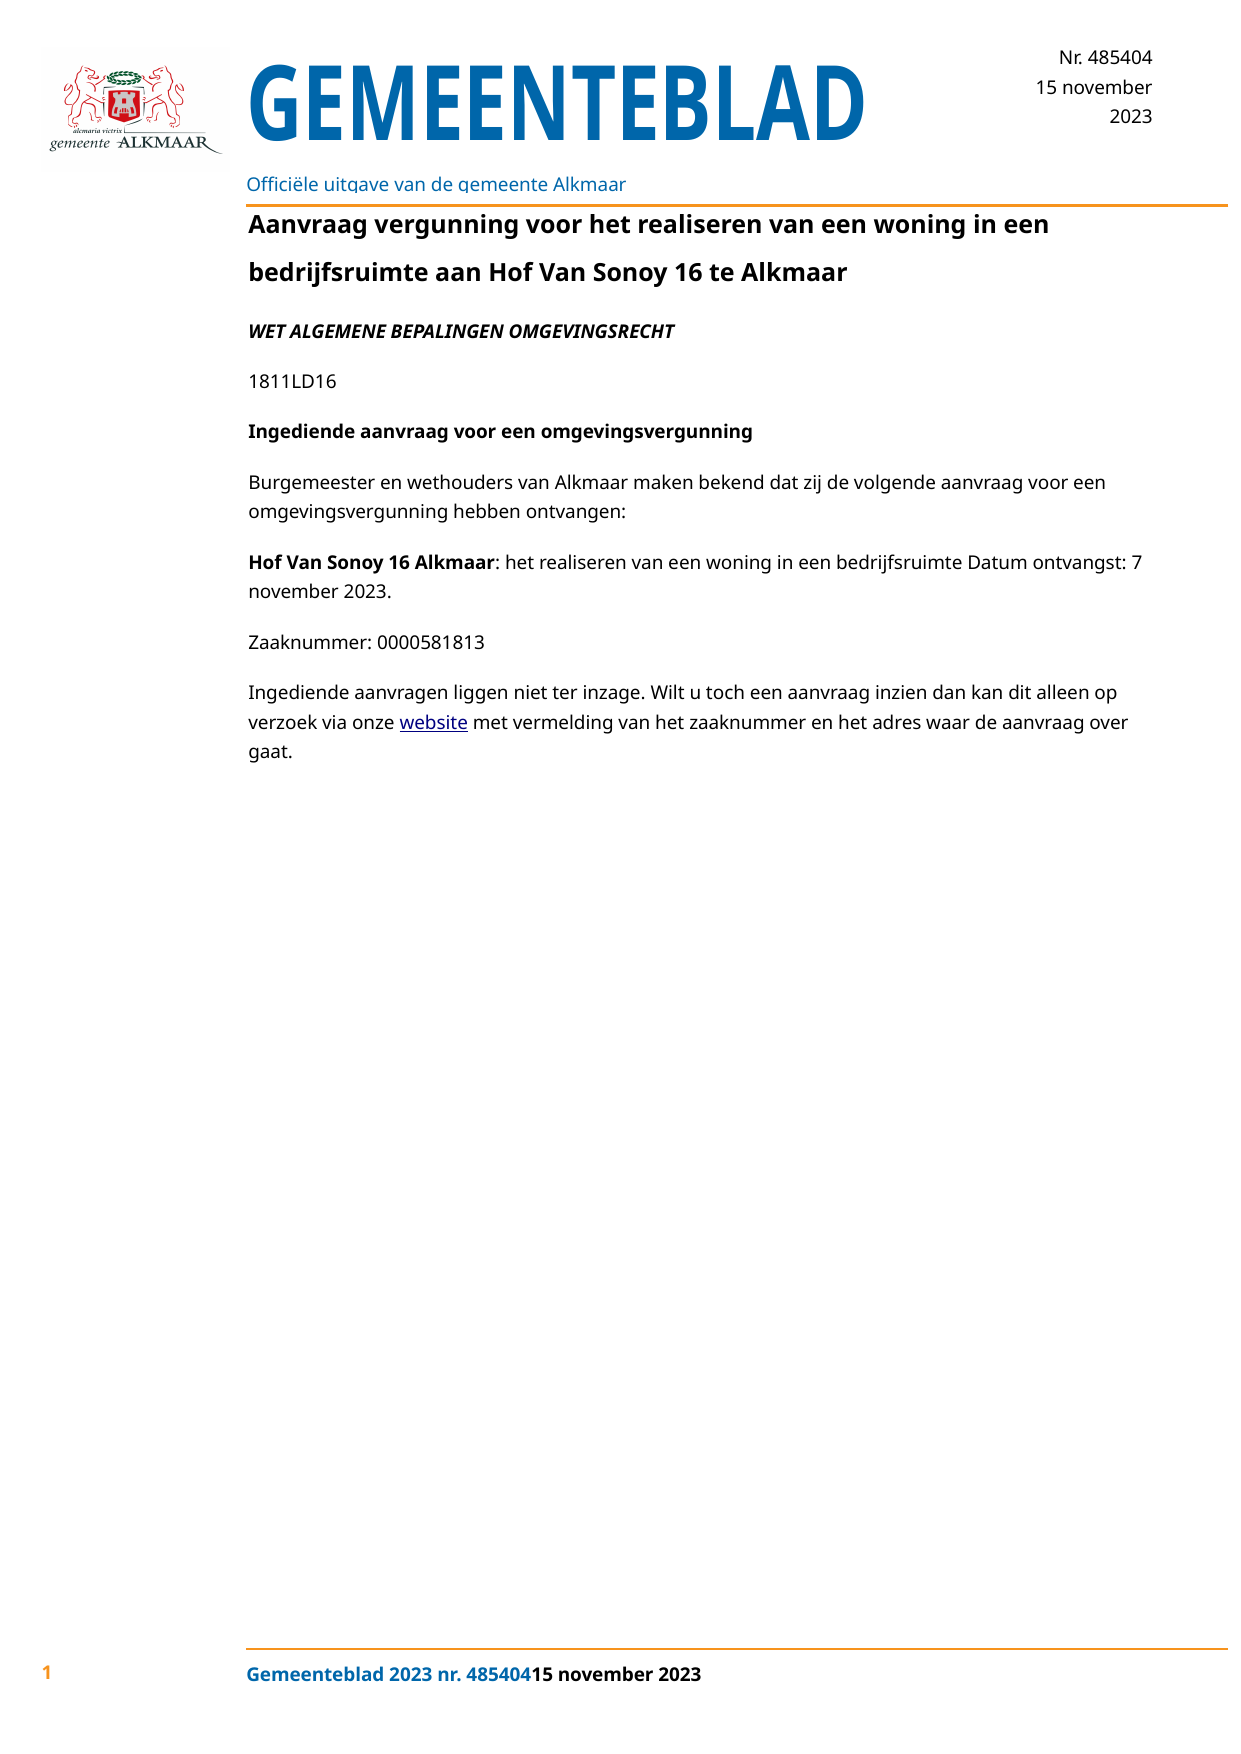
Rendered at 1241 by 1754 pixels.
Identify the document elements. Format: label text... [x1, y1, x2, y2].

text Ingediende aanvraag voor een omgevingsvergunning [248, 419, 1152, 444]
picture [41, 47, 231, 172]
text WET ALGEMENE BEPALINGEN OMGEVINGSRECHT [248, 318, 1152, 344]
text Ingediende aanvragen liggen niet ter inzage. Wilt u toch een aanvraag inzien dan kan dit alleen op verzoek via onze website met vermelding van het zaaknummer en het adres waar de aanvraag over gaat. [248, 679, 1152, 764]
text Zaaknummer: 0000581813 [248, 629, 1152, 655]
text Hof Van Sonoy 16 Alkmaar: het realiseren van een woning in een bedrijfsruimte Datum ontvangst: 7 november 2023. [248, 549, 1152, 604]
text Aanvraag vergunning voor het realiseren van een woning in een bedrijfsruimte aan Hof Van Sonoy 16 te Alkmaar [248, 207, 1152, 288]
text Burgemeester en wethouders van Alkmaar maken bekend dat zij de volgende aanvraag voor een omgevingsvergunning hebben ontvangen: [248, 469, 1152, 524]
text 1811LD16 [248, 368, 1152, 394]
